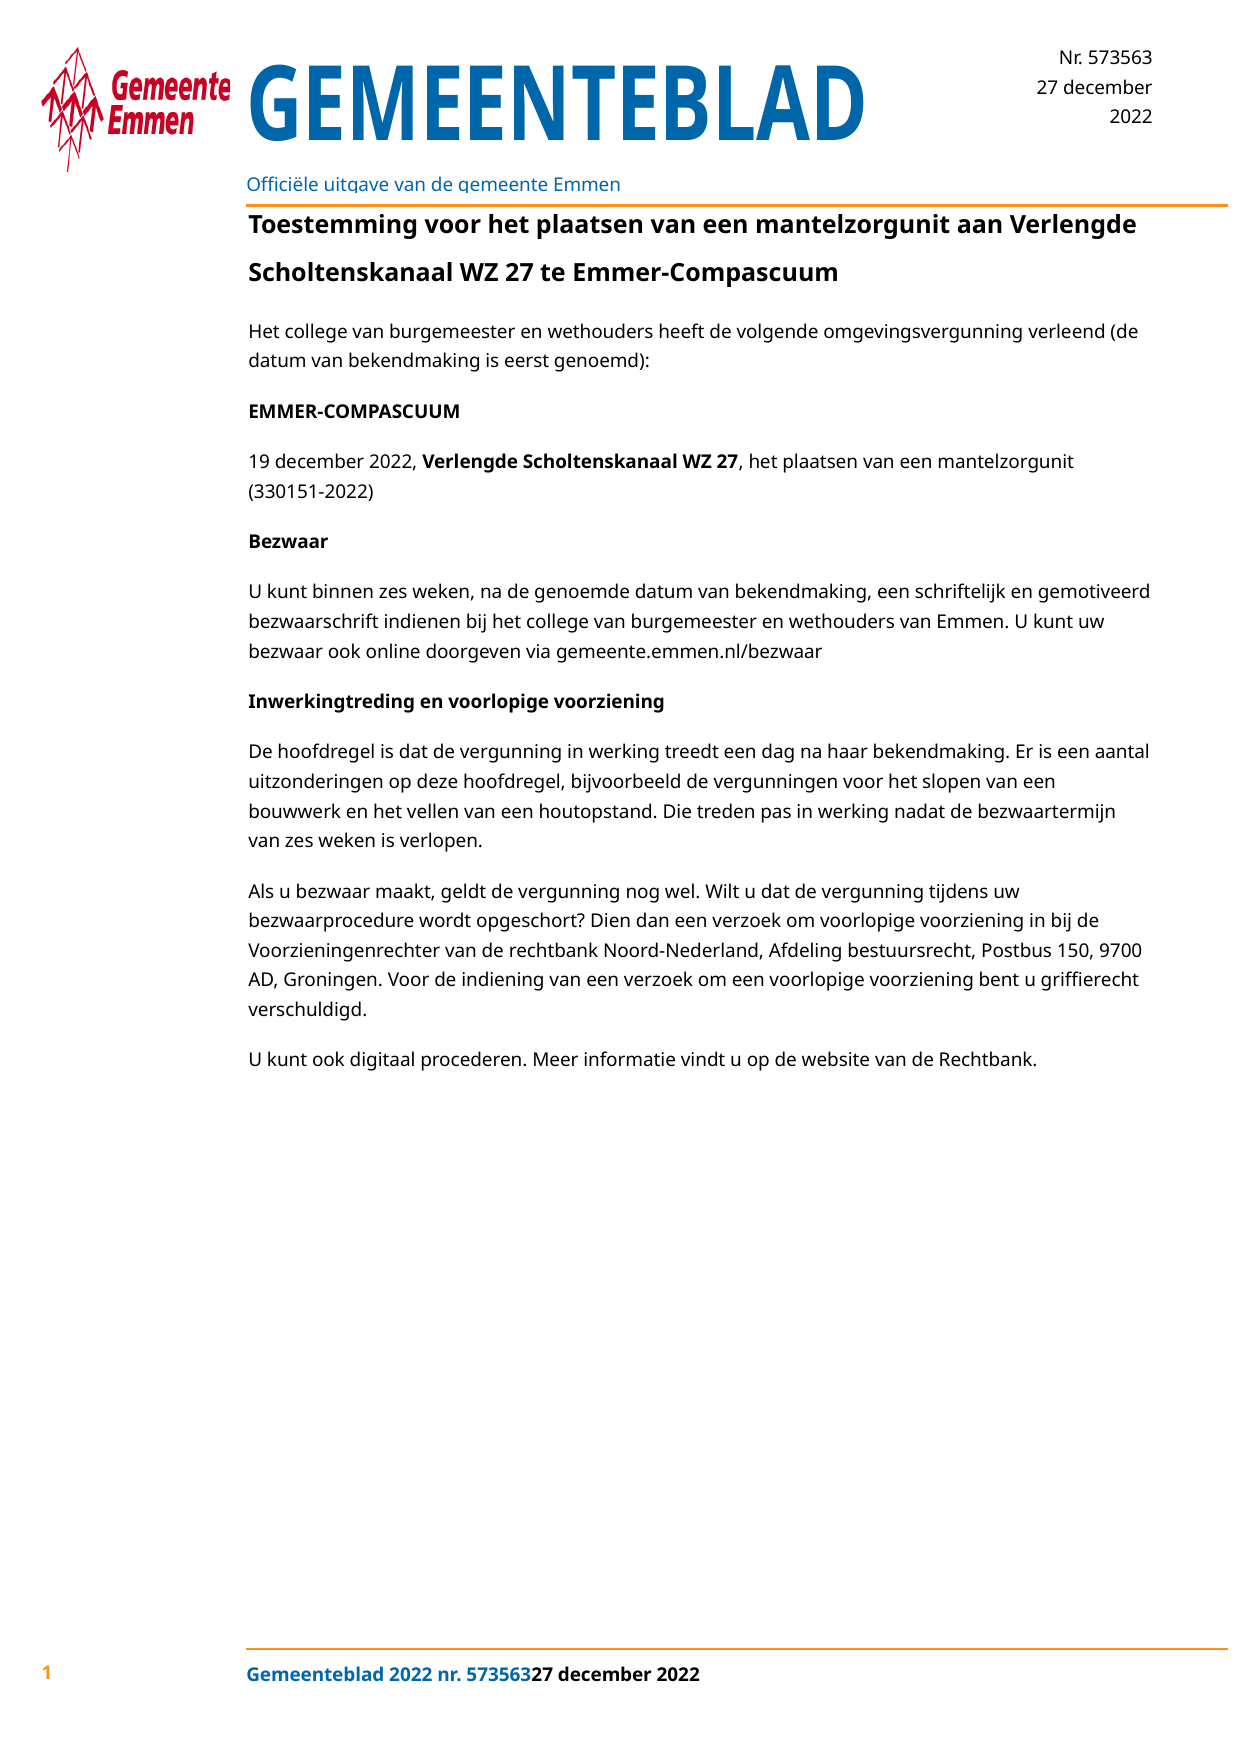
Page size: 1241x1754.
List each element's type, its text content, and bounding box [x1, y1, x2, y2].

text Als u bezwaar maakt, geldt de vergunning nog wel. Wilt u dat de vergunning tijdens uw bezwaarprocedure wordt opgeschort? Dien dan een verzoek om voorlopige voorziening in bij de Voorzieningenrechter van de rechtbank Noord-Nederland, Afdeling bestuursrecht, Postbus 150, 9700 AD, Groningen. Voor de indiening van een verzoek om een voorlopige voorziening bent u griffierecht verschuldigd. [248, 878, 1152, 1022]
text Inwerkingtreding en voorlopige voorziening [248, 688, 1152, 714]
text Bezwaar [248, 528, 1152, 554]
text U kunt binnen zes weken, na de genoemde datum van bekendmaking, een schriftelijk en gemotiveerd bezwaarschrift indienen bij het college van burgemeester en wethouders van Emmen. U kunt uw bezwaar ook online doorgeven via gemeente.emmen.nl/bezwaar [248, 579, 1152, 664]
text Het college van burgemeester en wethouders heeft de volgende omgevingsvergunning verleend (de datum van bekendmaking is eerst genoemd): [248, 318, 1152, 373]
text Toestemming voor het plaatsen van een mantelzorgunit aan Verlengde Scholtenskanaal WZ 27 te Emmer-Compascuum [248, 207, 1152, 288]
text U kunt ook digitaal procederen. Meer informatie vindt u op de website van de Rechtbank. [248, 1047, 1152, 1072]
picture [41, 47, 231, 172]
text EMMER-COMPASCUUM [248, 398, 1152, 424]
text De hoofdregel is dat de vergunning in werking treedt een dag na haar bekendmaking. Er is een aantal uitzonderingen op deze hoofdregel, bijvoorbeeld de vergunningen voor het slopen van een bouwwerk en het vellen van een houtopstand. Die treden pas in werking nadat de bezwaartermijn van zes weken is verlopen. [248, 739, 1152, 853]
text 19 december 2022, Verlengde Scholtenskanaal WZ 27, het plaatsen van een mantelzorgunit (330151-2022) [248, 448, 1152, 504]
